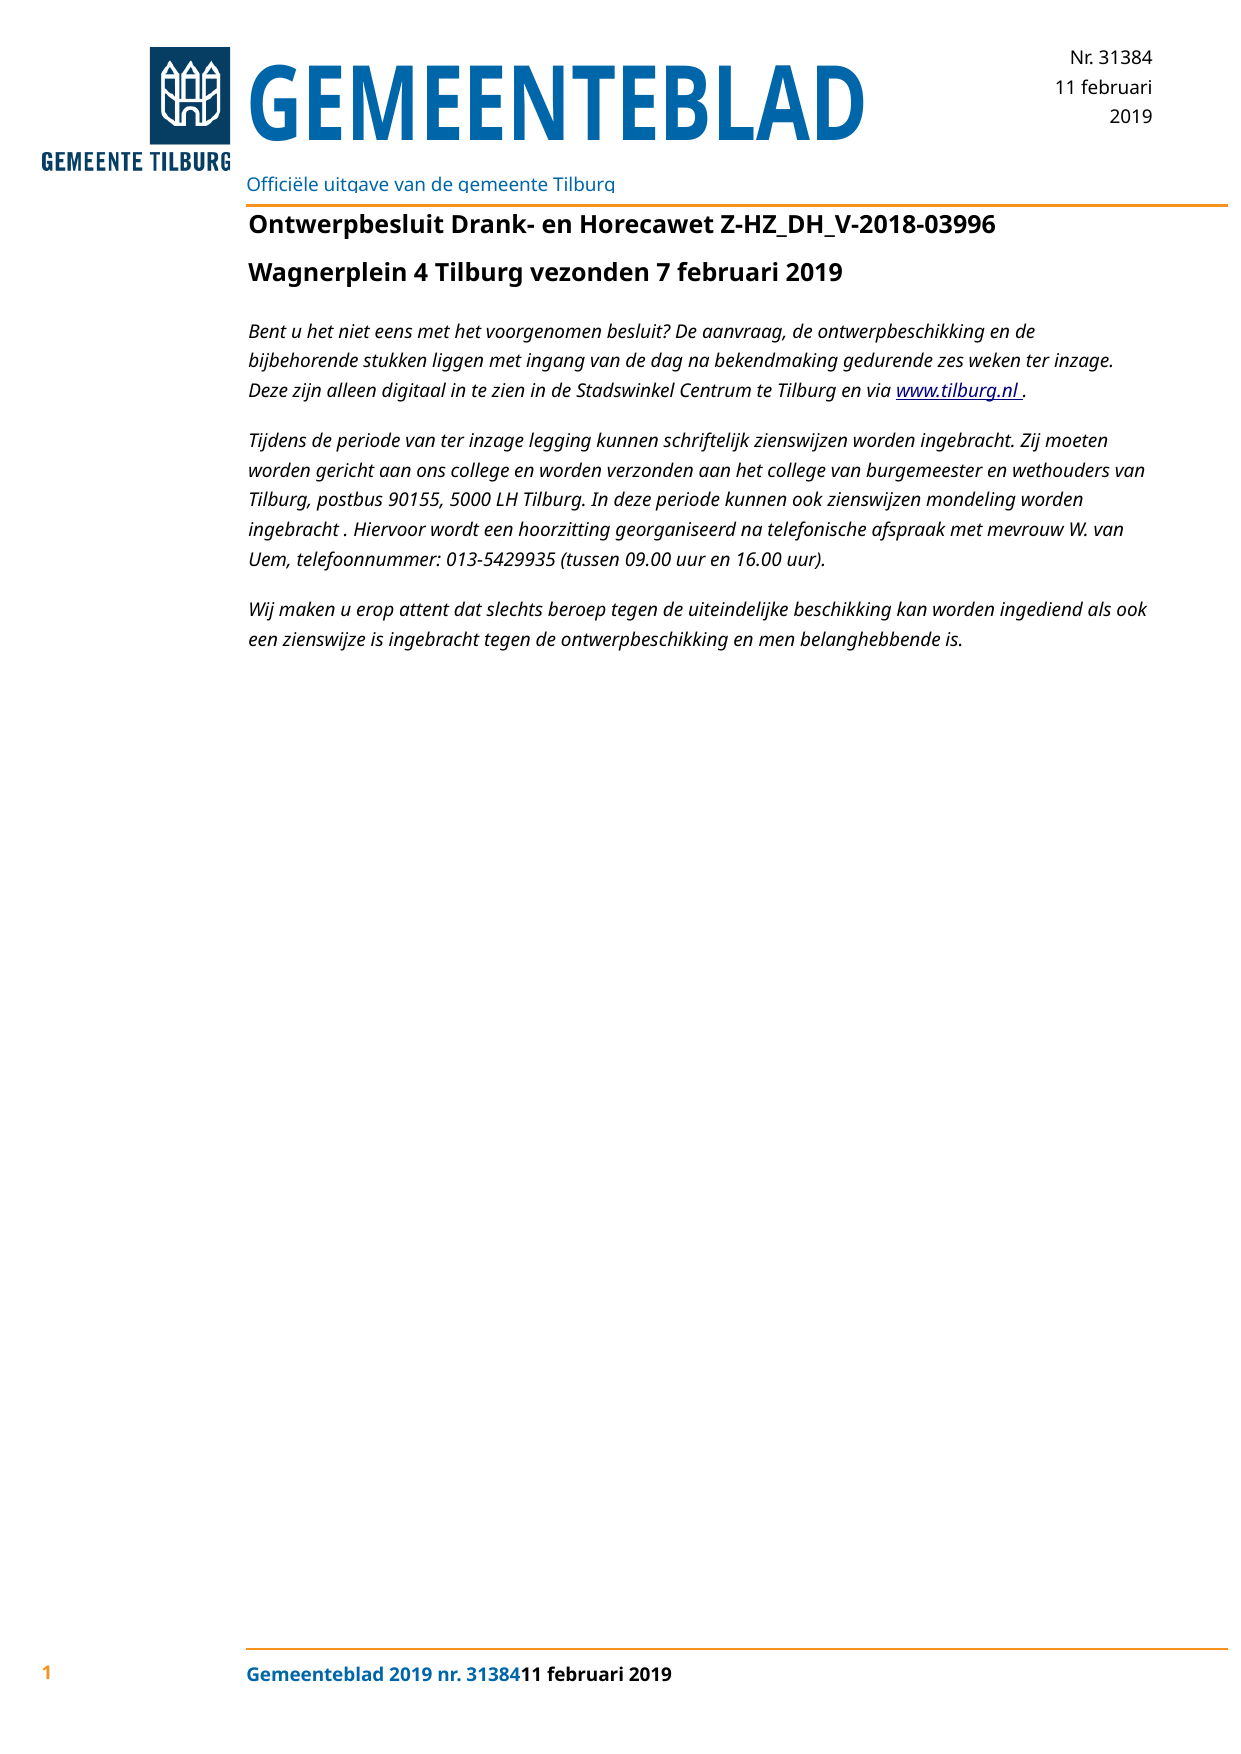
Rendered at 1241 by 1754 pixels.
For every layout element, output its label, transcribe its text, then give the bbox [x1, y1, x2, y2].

picture [41, 47, 231, 172]
text Tijdens de periode van ter inzage legging kunnen schriftelijk zienswijzen worden ingebracht. Zij moeten worden gericht aan ons college en worden verzonden aan het college van burgemeester en wethouders van Tilburg, postbus 90155, 5000 LH Tilburg. In deze periode kunnen ook zienswijzen mondeling worden ingebracht . Hiervoor wordt een hoorzitting georganiseerd na telefonische afspraak met mevrouw W. van Uem, telefoonnummer: 013-5429935 (tussen 09.00 uur en 16.00 uur). [248, 427, 1152, 572]
text Wij maken u erop attent dat slechts beroep tegen de uiteindelijke beschikking kan worden ingediend als ook een zienswijze is ingebracht tegen de ontwerpbeschikking en men belanghebbende is. [248, 596, 1152, 652]
text Ontwerpbesluit Drank- en Horecawet Z-HZ_DH_V-2018-03996 Wagnerplein 4 Tilburg vezonden 7 februari 2019 [248, 207, 1152, 288]
text Bent u het niet eens met het voorgenomen besluit? De aanvraag, de ontwerpbeschikking en de bijbehorende stukken liggen met ingang van de dag na bekendmaking gedurende zes weken ter inzage. Deze zijn alleen digitaal in te zien in de Stadswinkel Centrum te Tilburg en via www.tilburg.nl . [248, 318, 1152, 403]
